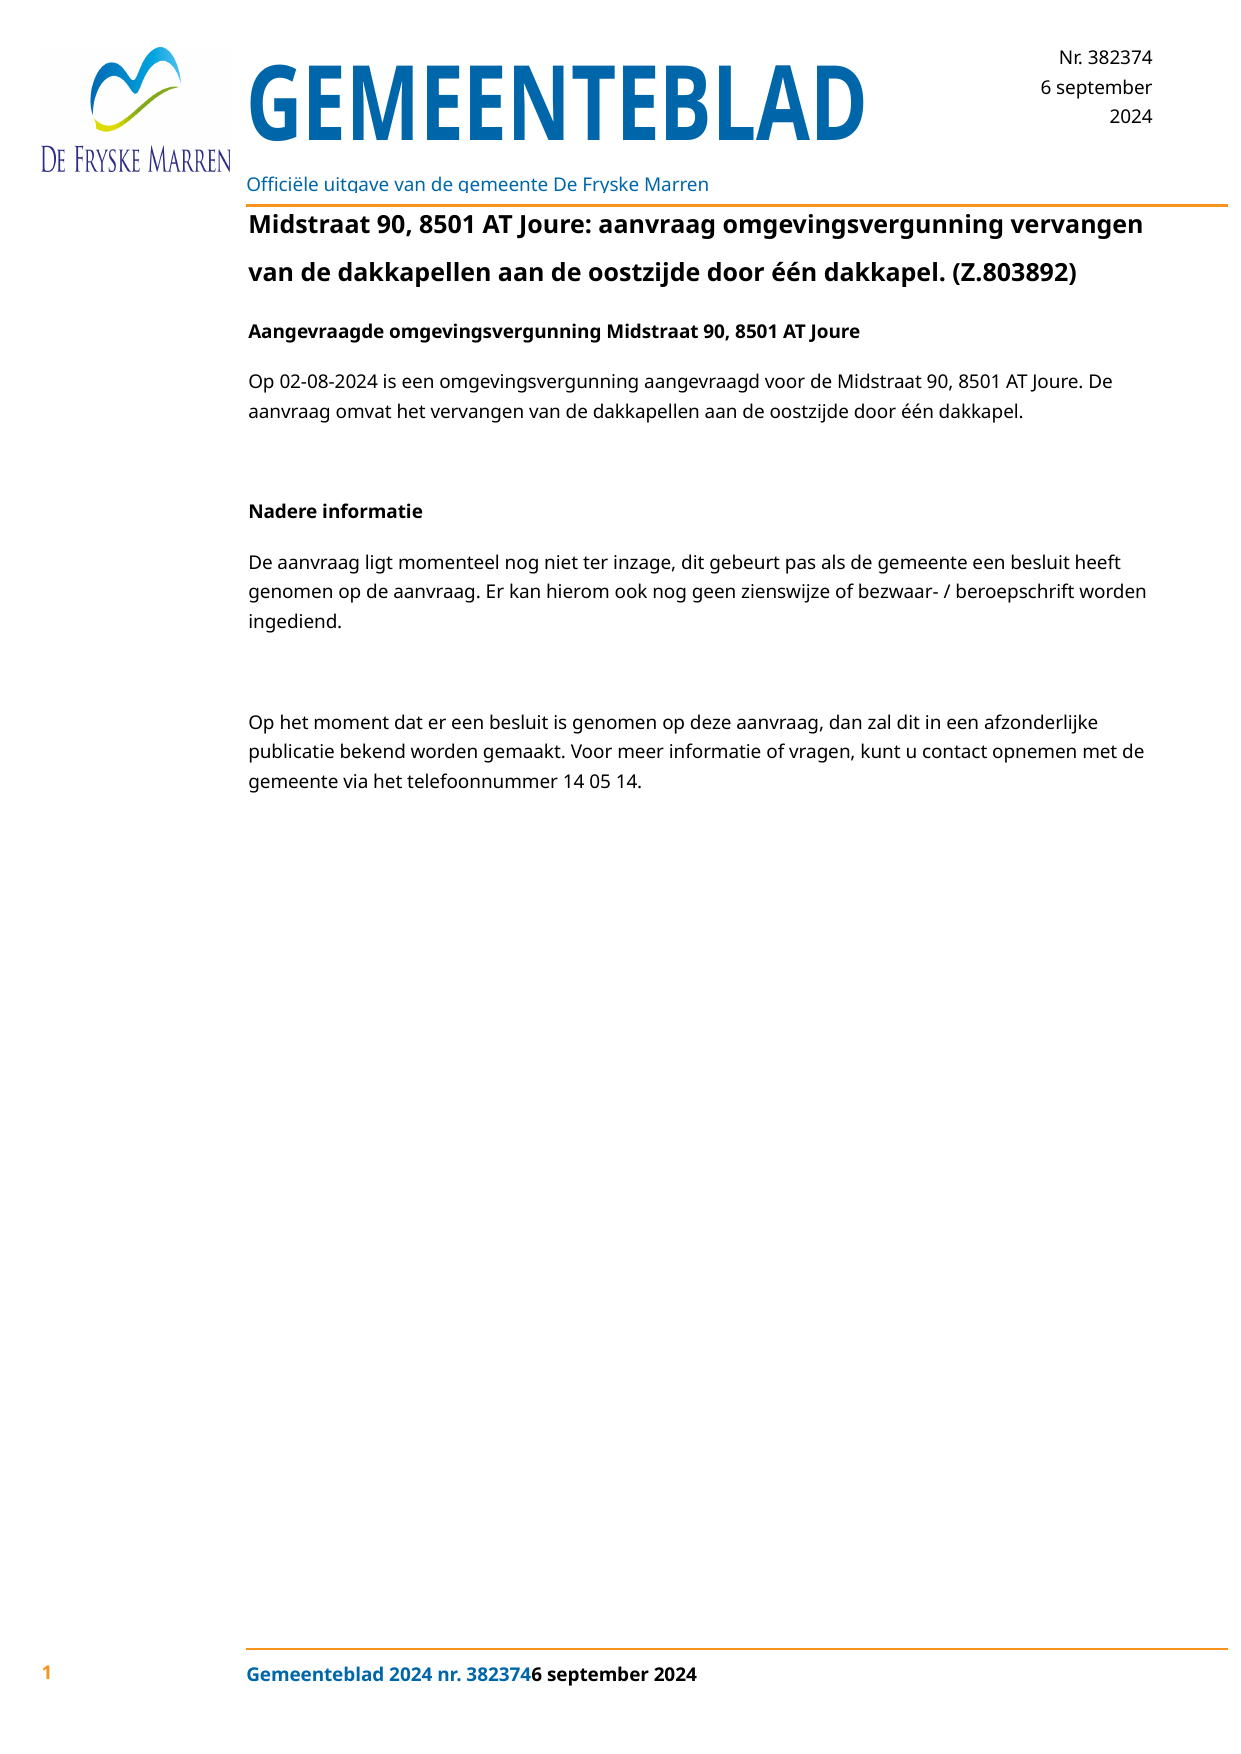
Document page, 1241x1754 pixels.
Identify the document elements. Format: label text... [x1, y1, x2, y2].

text Op 02-08-2024 is een omgevingsvergunning aangevraagd voor de Midstraat 90, 8501 AT Joure. De aanvraag omvat het vervangen van de dakkapellen aan de oostzijde door één dakkapel. [248, 368, 1152, 424]
picture [41, 47, 231, 172]
text De aanvraag ligt momenteel nog niet ter inzage, dit gebeurt pas als de gemeente een besluit heeft genomen op de aanvraag. Er kan hierom ook nog geen zienswijze of bezwaar- / beroepschrift worden ingediend. [248, 549, 1152, 634]
text Aangevraagde omgevingsvergunning Midstraat 90, 8501 AT Joure [248, 318, 1152, 344]
text Midstraat 90, 8501 AT Joure: aanvraag omgevingsvergunning vervangen van de dakkapellen aan de oostzijde door één dakkapel. (Z.803892) [248, 207, 1152, 288]
text Op het moment dat er een besluit is genomen op deze aanvraag, dan zal dit in een afzonderlijke publicatie bekend worden gemaakt. Voor meer informatie of vragen, kunt u contact opnemen met de gemeente via het telefoonnummer 14 05 14. [248, 709, 1152, 794]
text Nadere informatie [248, 499, 1152, 524]
